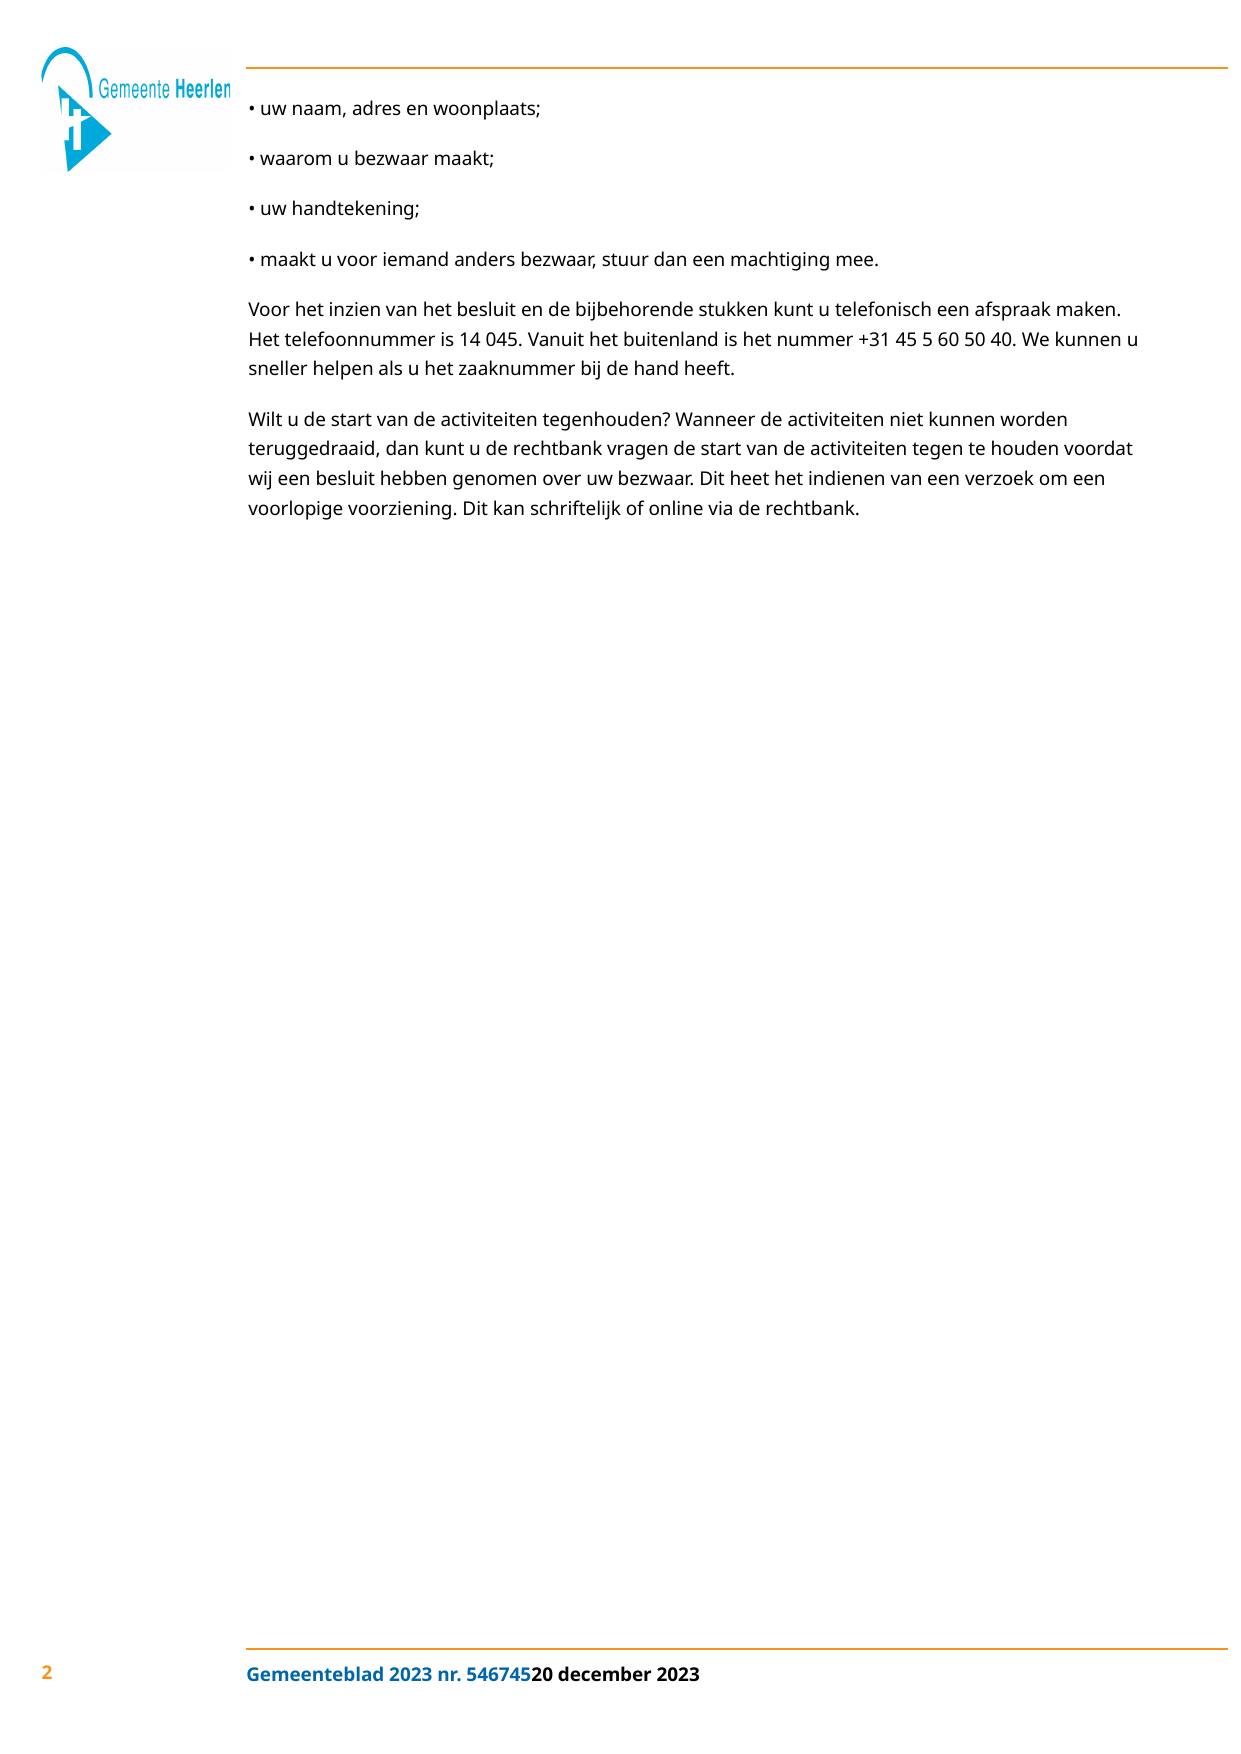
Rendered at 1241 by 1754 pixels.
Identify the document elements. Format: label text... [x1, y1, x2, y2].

text • uw naam, adres en woonplaats; [248, 95, 1152, 121]
picture [41, 47, 59, 70]
text • uw handtekening; [248, 196, 1152, 221]
picture [41, 47, 231, 172]
text Voor het inzien van het besluit en de bijbehorende stukken kunt u telefonisch een afspraak maken. Het telefoonnummer is 14 045. Vanuit het buitenland is het nummer +31 45 5 60 50 40. We kunnen u sneller helpen als u het zaaknummer bij de hand heeft. [248, 296, 1152, 381]
text Wilt u de start van de activiteiten tegenhouden? Wanneer de activiteiten niet kunnen worden teruggedraaid, dan kunt u de rechtbank vragen de start van de activiteiten tegen te houden voordat wij een besluit hebben genomen over uw bezwaar. Dit heet het indienen van een verzoek om een voorlopige voorziening. Dit kan schriftelijk of online via de rechtbank. [248, 406, 1152, 521]
text • maakt u voor iemand anders bezwaar, stuur dan een machtiging mee. [248, 246, 1152, 272]
text • waarom u bezwaar maakt; [248, 145, 1152, 171]
